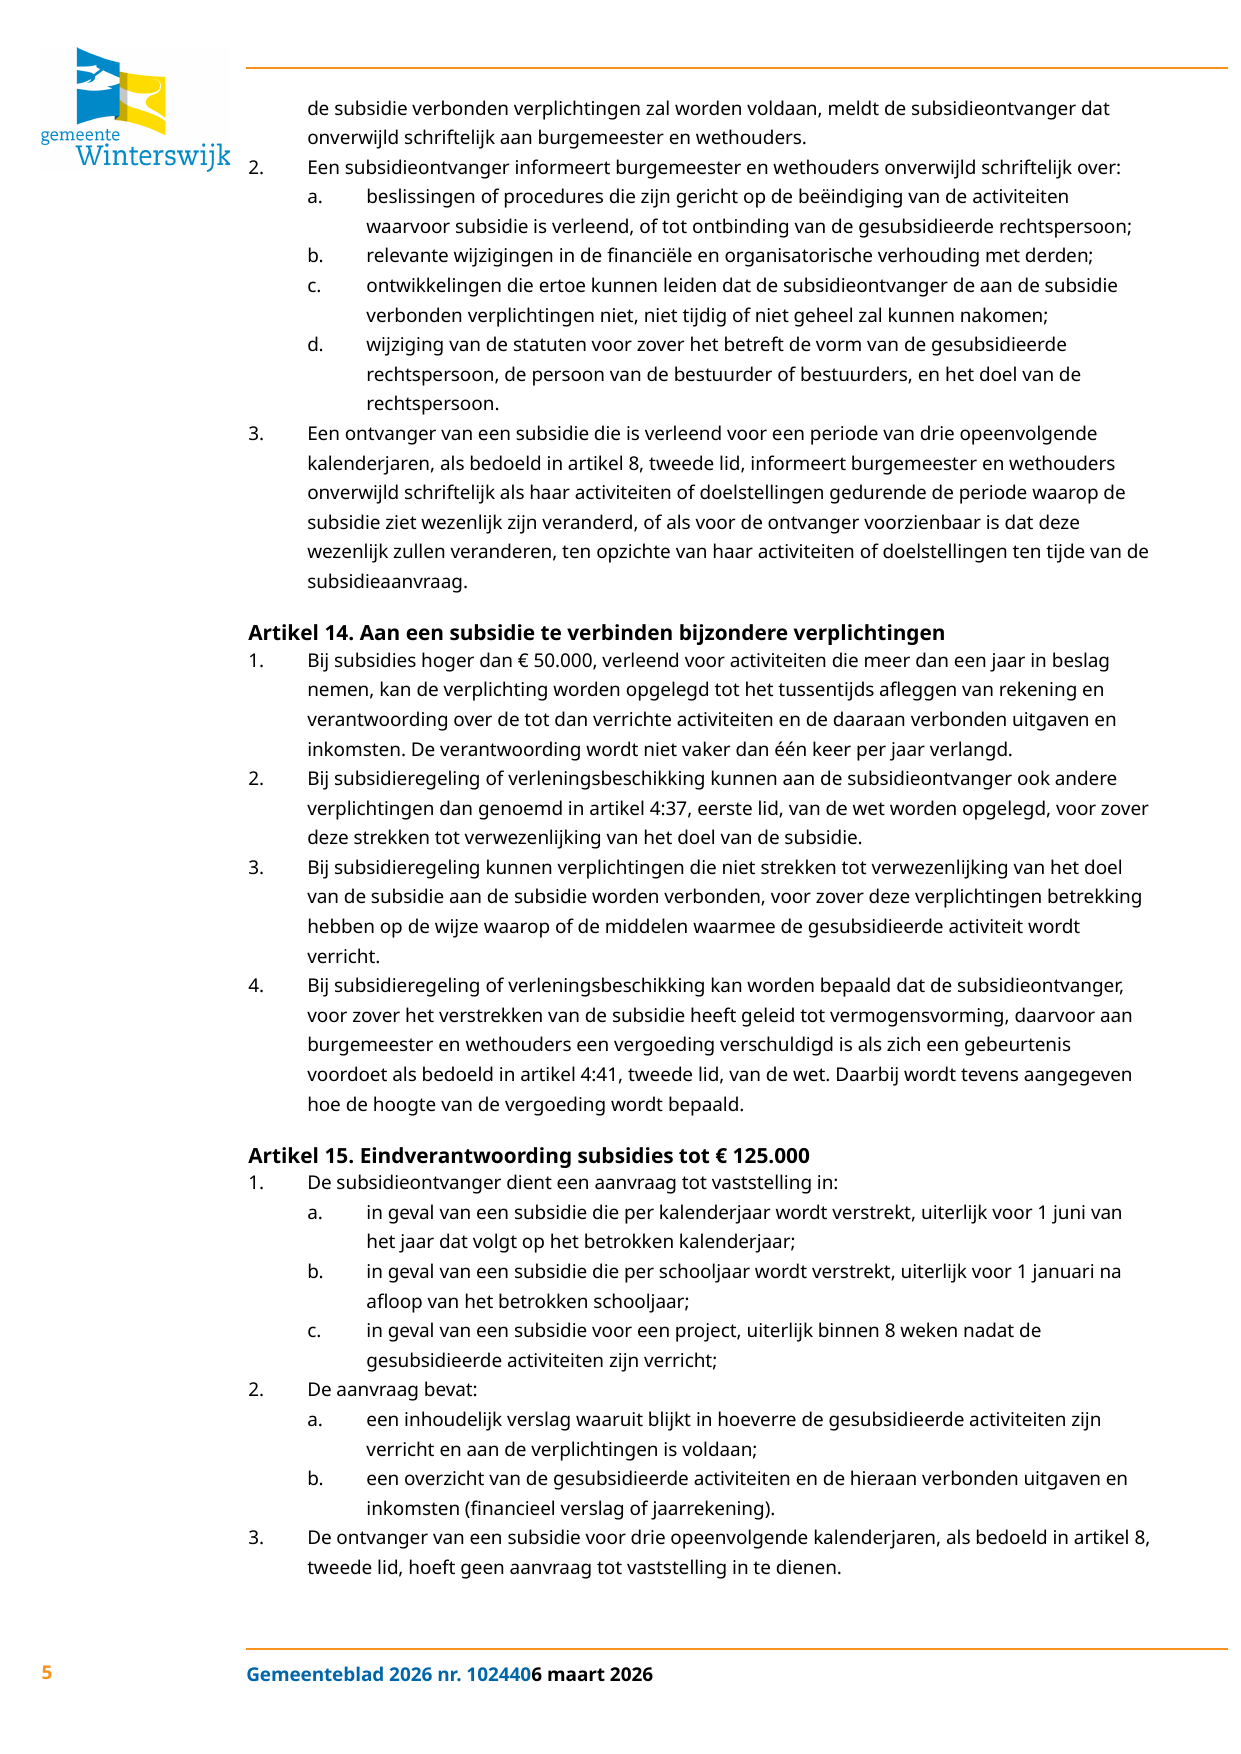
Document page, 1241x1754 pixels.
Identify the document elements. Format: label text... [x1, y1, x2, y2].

list ontwikkelingen die ertoe kunnen leiden dat de subsidieontvanger de aan de subsidie verbonden verplichtingen niet, niet tijdig of niet geheel zal kunnen nakomen; [307, 272, 1152, 328]
list relevante wijzigingen in de financiële en organisatorische verhouding met derden; [307, 243, 1152, 268]
list in geval van een subsidie die per kalenderjaar wordt verstrekt, uiterlijk voor 1 juni van het jaar dat volgt op het betrokken kalenderjaar; [307, 1199, 1152, 1254]
list een overzicht van de gesubsidieerde activiteiten en de hieraan verbonden uitgaven en inkomsten (financieel verslag of jaarrekening). [307, 1465, 1152, 1521]
list Een subsidieontvanger informeert burgemeester en wethouders onverwijld schriftelijk over: [248, 154, 1152, 180]
list Bij subsidieregeling of verleningsbeschikking kan worden bepaald dat de subsidieontvanger, voor zover het verstrekken van de subsidie heeft geleid tot vermogensvorming, daarvoor aan burgemeester en wethouders een vergoeding verschuldigd is als zich een gebeurtenis voordoet als bedoeld in artikel 4:41, tweede lid, van de wet. Daarbij wordt tevens aangegeven hoe de hoogte van de vergoeding wordt bepaald. [248, 972, 1152, 1116]
list in geval van een subsidie voor een project, uiterlijk binnen 8 weken nadat de gesubsidieerde activiteiten zijn verricht; [307, 1317, 1152, 1373]
list de subsidie verbonden verplichtingen zal worden voldaan, meldt de subsidieontvanger dat onverwijld schriftelijk aan burgemeester en wethouders. [248, 95, 1152, 150]
list in geval van een subsidie die per schooljaar wordt verstrekt, uiterlijk voor 1 januari na afloop van het betrokken schooljaar; [307, 1258, 1152, 1314]
list De subsidieontvanger dient een aanvraag tot vaststelling in: [248, 1169, 1152, 1195]
list Een ontvanger van een subsidie die is verleend voor een periode van drie opeenvolgende kalenderjaren, als bedoeld in artikel 8, tweede lid, informeert burgemeester en wethouders onverwijld schriftelijk als haar activiteiten of doelstellingen gedurende de periode waarop de subsidie ziet wezenlijk zijn veranderd, of als voor de ontvanger voorzienbaar is dat deze wezenlijk zullen veranderen, ten opzichte van haar activiteiten of doelstellingen ten tijde van de subsidieaanvraag. [248, 420, 1152, 594]
list De ontvanger van een subsidie voor drie opeenvolgende kalenderjaren, als bedoeld in artikel 8, tweede lid, hoeft geen aanvraag tot vaststelling in te dienen. [248, 1524, 1152, 1580]
picture [41, 47, 231, 172]
picture [225, 153, 231, 162]
text Artikel 15. Eindverantwoording subsidies tot € 125.000 [248, 1141, 1152, 1169]
list een inhoudelijk verslag waaruit blijkt in hoeverre de gesubsidieerde activiteiten zijn verricht en aan de verplichtingen is voldaan; [307, 1406, 1152, 1462]
list De aanvraag bevat: [248, 1377, 1152, 1402]
list Bij subsidieregeling of verleningsbeschikking kunnen aan de subsidieontvanger ook andere verplichtingen dan genoemd in artikel 4:37, eerste lid, van de wet worden opgelegd, voor zover deze strekken tot verwezenlijking van het doel van de subsidie. [248, 765, 1152, 850]
list Bij subsidies hoger dan € 50.000, verleend voor activiteiten die meer dan een jaar in beslag nemen, kan de verplichting worden opgelegd tot het tussentijds afleggen van rekening en verantwoording over de tot dan verrichte activiteiten en de daaraan verbonden uitgaven en inkomsten. De verantwoording wordt niet vaker dan één keer per jaar verlangd. [248, 647, 1152, 761]
text Artikel 14. Aan een subsidie te verbinden bijzondere verplichtingen [248, 618, 1152, 647]
list beslissingen of procedures die zijn gericht op de beëindiging van de activiteiten waarvoor subsidie is verleend, of tot ontbinding van de gesubsidieerde rechtspersoon; [307, 183, 1152, 239]
list wijziging van de statuten voor zover het betreft de vorm van de gesubsidieerde rechtspersoon, de persoon van de bestuurder of bestuurders, en het doel van de rechtspersoon. [307, 331, 1152, 416]
list Bij subsidieregeling kunnen verplichtingen die niet strekken tot verwezenlijking van het doel van de subsidie aan de subsidie worden verbonden, voor zover deze verplichtingen betrekking hebben op de wijze waarop of de middelen waarmee de gesubsidieerde activiteit wordt verricht. [248, 854, 1152, 968]
